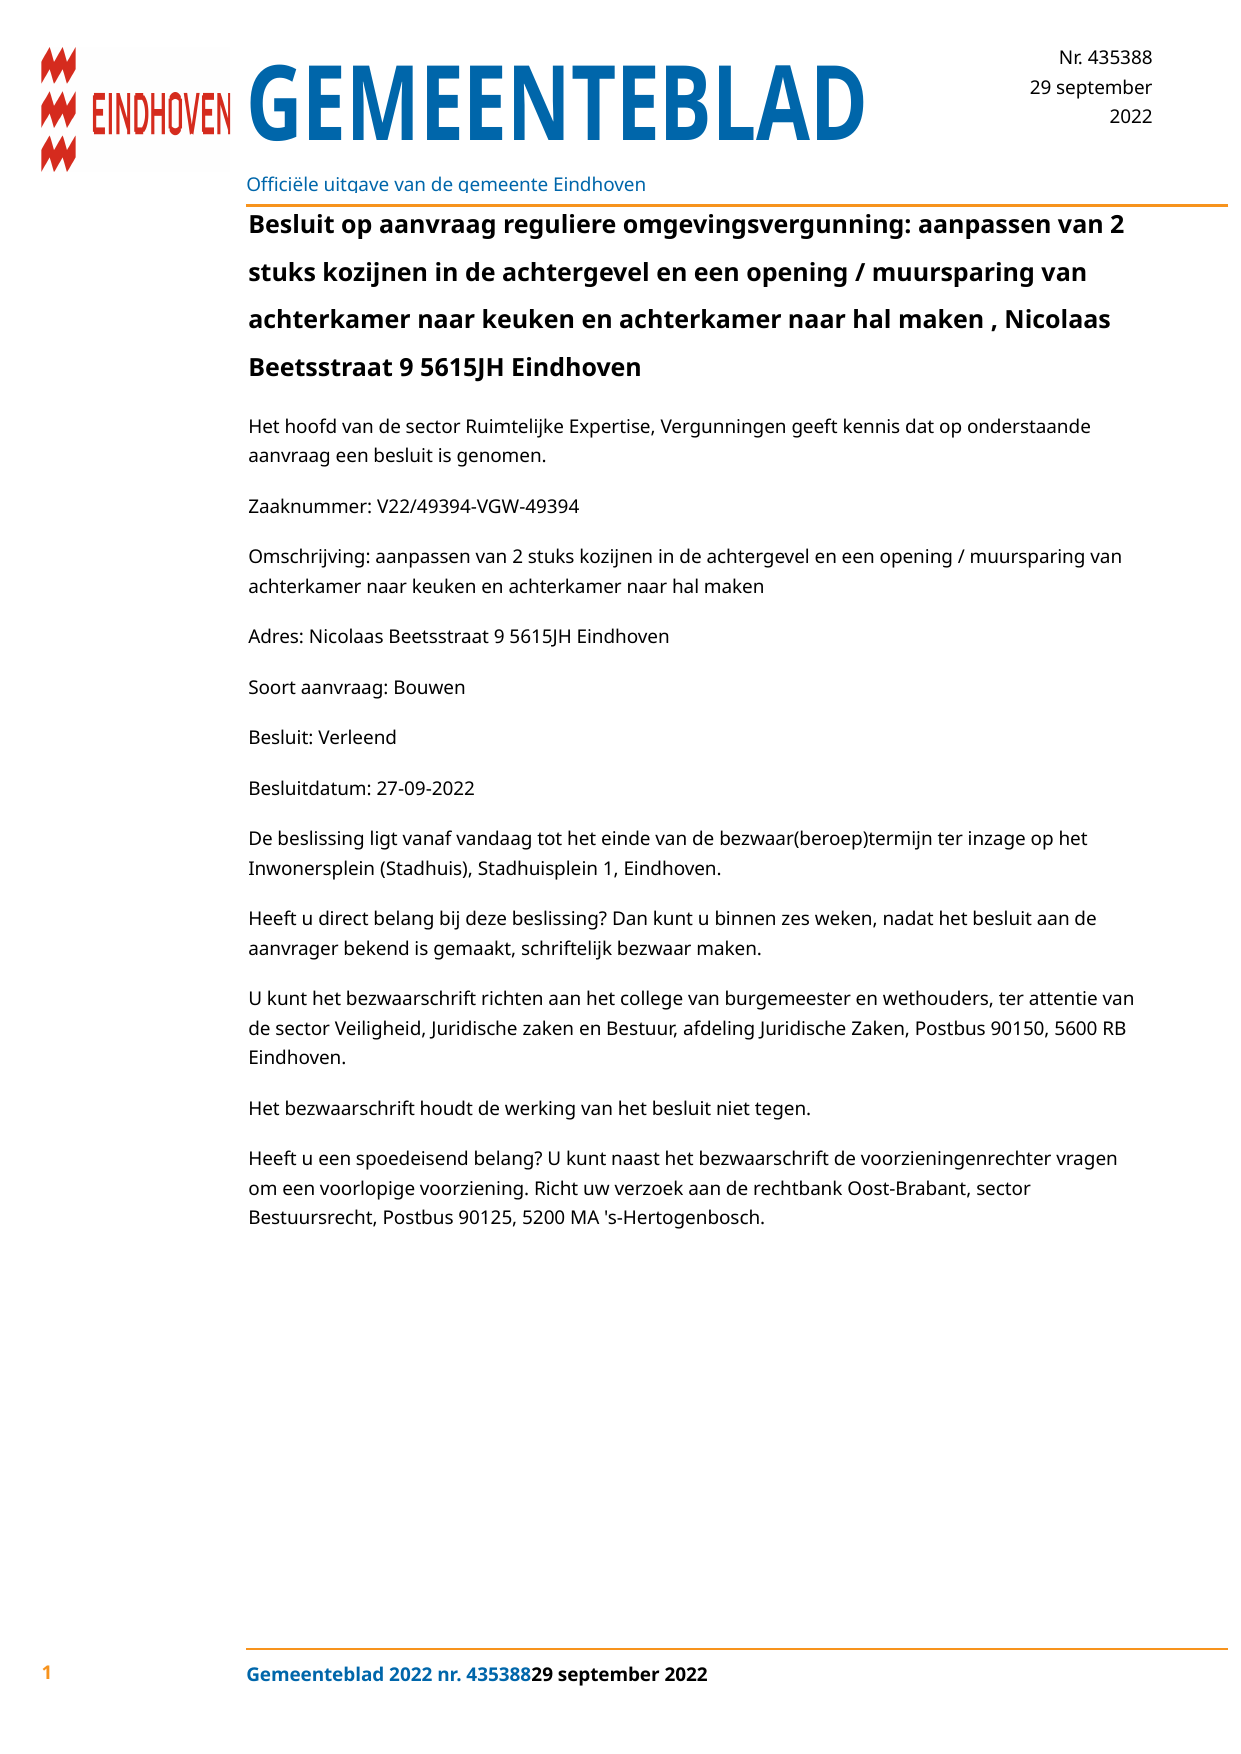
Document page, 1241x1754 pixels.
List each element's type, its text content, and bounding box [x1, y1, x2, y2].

text De beslissing ligt vanaf vandaag tot het einde van de bezwaar(beroep)termijn ter inzage op het Inwonersplein (Stadhuis), Stadhuisplein 1, Eindhoven. [248, 825, 1152, 881]
text U kunt het bezwaarschrift richten aan het college van burgemeester en wethouders, ter attentie van de sector Veiligheid, Juridische zaken en Bestuur, afdeling Juridische Zaken, Postbus 90150, 5600 RB Eindhoven. [248, 985, 1152, 1070]
text Besluit op aanvraag reguliere omgevingsvergunning: aanpassen van 2 stuks kozijnen in de achtergevel en een opening / muursparing van achterkamer naar keuken en achterkamer naar hal maken , Nicolaas Beetsstraat 9 5615JH Eindhoven [248, 207, 1152, 384]
text Heeft u een spoedeisend belang? U kunt naast het bezwaarschrift de voorzieningenrechter vragen om een voorlopige voorziening. Richt uw verzoek aan de rechtbank Oost-Brabant, sector Bestuursrecht, Postbus 90125, 5200 MA 's-Hertogenbosch. [248, 1145, 1152, 1230]
text Het bezwaarschrift houdt de werking van het besluit niet tegen. [248, 1095, 1152, 1121]
text Omschrijving: aanpassen van 2 stuks kozijnen in de achtergevel en een opening / muursparing van achterkamer naar keuken en achterkamer naar hal maken [248, 543, 1152, 599]
text Besluitdatum: 27-09-2022 [248, 775, 1152, 801]
text Zaaknummer: V22/49394-VGW-49394 [248, 493, 1152, 519]
text Soort aanvraag: Bouwen [248, 674, 1152, 700]
text Besluit: Verleend [248, 724, 1152, 750]
text Het hoofd van de sector Ruimtelijke Expertise, Vergunningen geeft kennis dat op onderstaande aanvraag een besluit is genomen. [248, 413, 1152, 468]
picture [41, 47, 231, 172]
text Heeft u direct belang bij deze beslissing? Dan kunt u binnen zes weken, nadat het besluit aan de aanvrager bekend is gemaakt, schriftelijk bezwaar maken. [248, 905, 1152, 961]
text Adres: Nicolaas Beetsstraat 9 5615JH Eindhoven [248, 623, 1152, 649]
